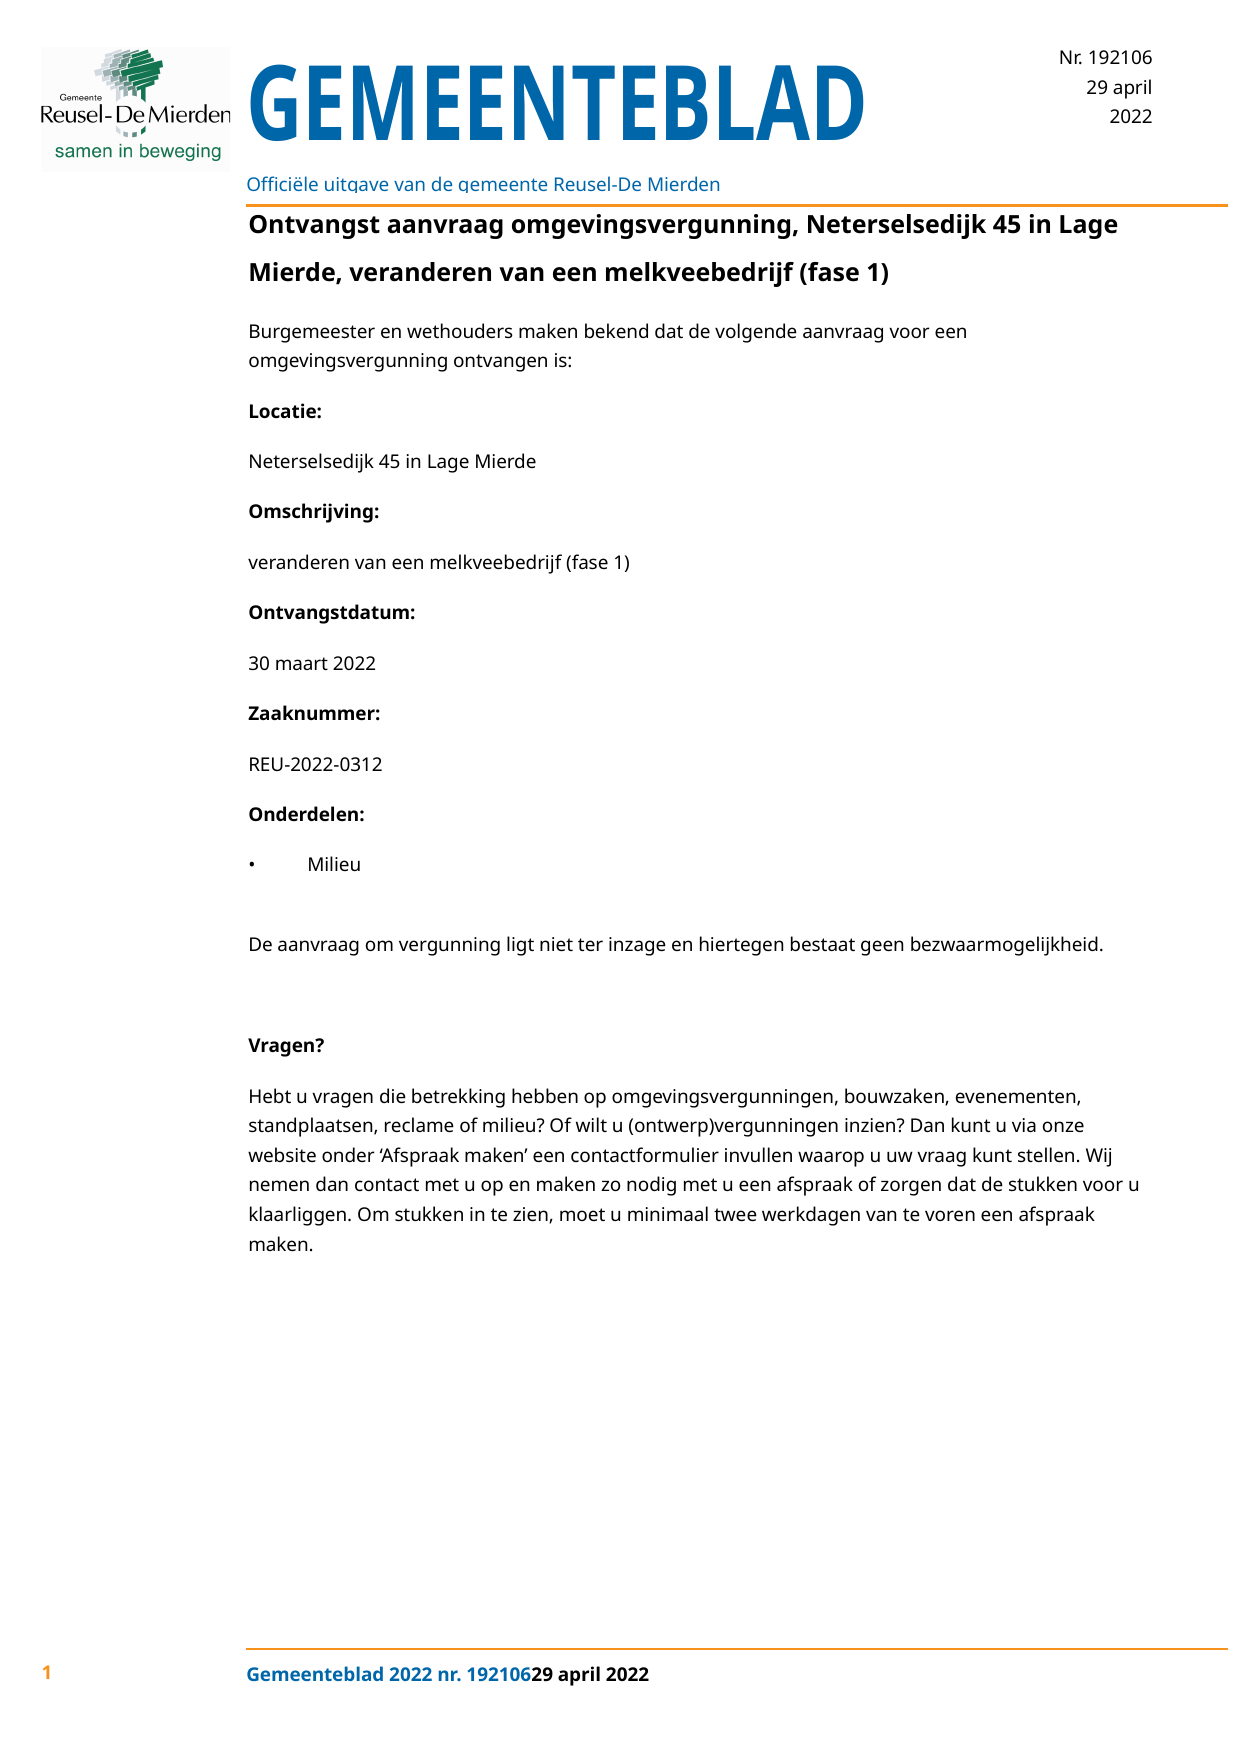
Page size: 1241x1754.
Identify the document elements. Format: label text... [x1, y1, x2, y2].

text Ontvangstdatum: [248, 599, 1152, 625]
picture [41, 47, 231, 172]
text Hebt u vragen die betrekking hebben op omgevingsvergunningen, bouwzaken, evenementen, standplaatsen, reclame of milieu? Of wilt u (ontwerp)vergunningen inzien? Dan kunt u via onze website onder ‘Afspraak maken’ een contactformulier invullen waarop u uw vraag kunt stellen. Wij nemen dan contact met u op en maken zo nodig met u een afspraak of zorgen dat de stukken voor u klaarliggen. Om stukken in te zien, moet u minimaal twee werkdagen van te voren een afspraak maken. [248, 1083, 1152, 1257]
text De aanvraag om vergunning ligt niet ter inzage en hiertegen bestaat geen bezwaarmogelijkheid. [248, 932, 1152, 957]
text Burgemeester en wethouders maken bekend dat de volgende aanvraag voor een omgevingsvergunning ontvangen is: [248, 318, 1152, 373]
text Vragen? [248, 1032, 1152, 1058]
text Neterselsedijk 45 in Lage Mierde [248, 448, 1152, 474]
text Zaaknummer: [248, 700, 1152, 726]
text REU-2022-0312 [248, 751, 1152, 777]
text 30 maart 2022 [248, 650, 1152, 676]
text Omschrijving: [248, 499, 1152, 524]
text Onderdelen: [248, 801, 1152, 827]
list Milieu [248, 852, 1152, 877]
text veranderen van een melkveebedrijf (fase 1) [248, 549, 1152, 575]
text Locatie: [248, 398, 1152, 424]
text Ontvangst aanvraag omgevingsvergunning, Neterselsedijk 45 in Lage Mierde, veranderen van een melkveebedrijf (fase 1) [248, 207, 1152, 288]
